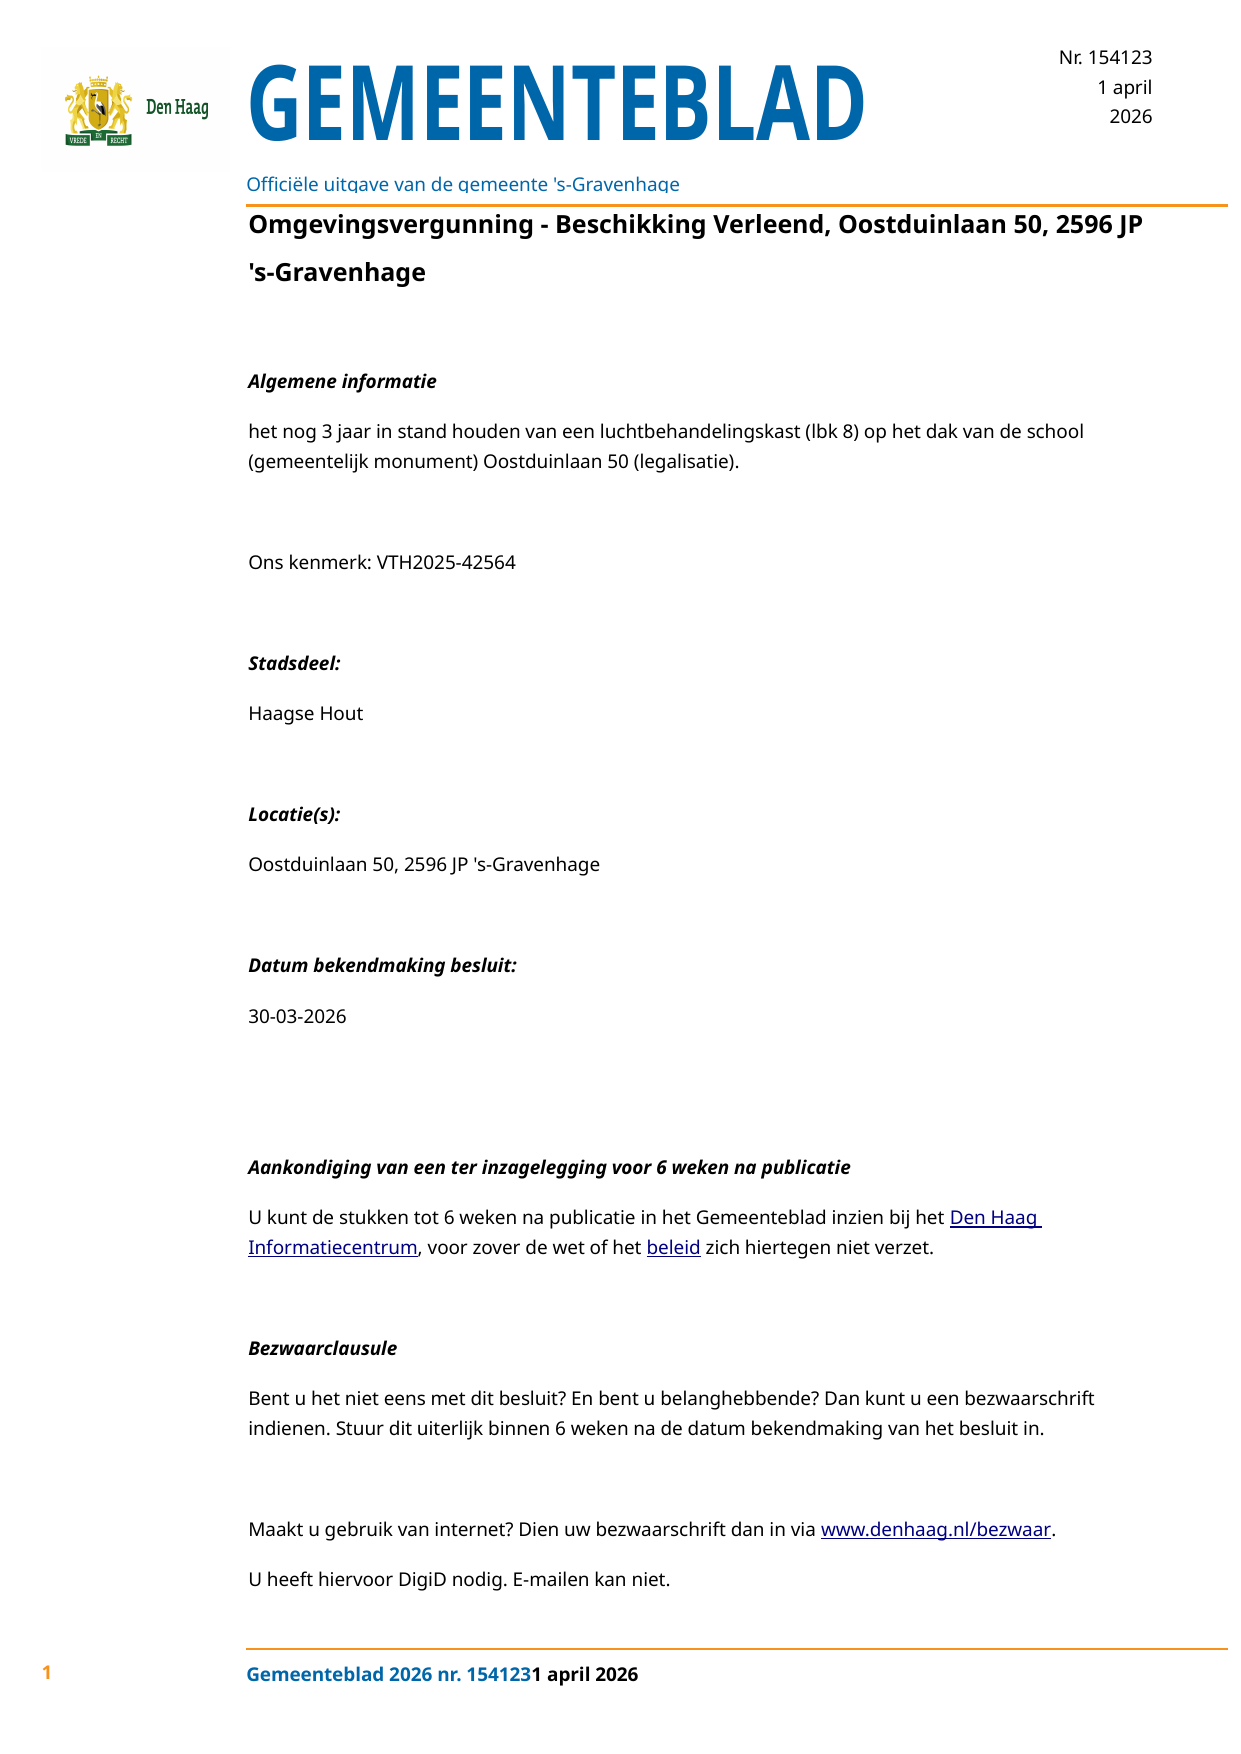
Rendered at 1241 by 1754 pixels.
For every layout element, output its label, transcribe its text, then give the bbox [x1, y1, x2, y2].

text Aankondiging van een ter inzagelegging voor 6 weken na publicatie [248, 1154, 1152, 1180]
text Maakt u gebruik van internet? Dien uw bezwaarschrift dan in via www.denhaag.nl/bezwaar. [248, 1516, 1152, 1542]
text Algemene informatie [248, 368, 1152, 394]
text U kunt de stukken tot 6 weken na publicatie in het Gemeenteblad inzien bij het Den Haag Informatiecentrum, voor zover de wet of het beleid zich hiertegen niet verzet. [248, 1204, 1152, 1260]
text Bent u het niet eens met dit besluit? En bent u belanghebbende? Dan kunt u een bezwaarschrift indienen. Stuur dit uiterlijk binnen 6 weken na de datum bekendmaking van het besluit in. [248, 1385, 1152, 1441]
text Datum bekendmaking besluit: [248, 952, 1152, 978]
text Haagse Hout [248, 700, 1152, 726]
text Oostduinlaan 50, 2596 JP 's-Gravenhage [248, 852, 1152, 877]
text Bezwaarclausule [248, 1335, 1152, 1361]
text het nog 3 jaar in stand houden van een luchtbehandelingskast (lbk 8) op het dak van de school (gemeentelijk monument) Oostduinlaan 50 (legalisatie). [248, 419, 1152, 474]
text Locatie(s): [248, 801, 1152, 827]
text Ons kenmerk: VTH2025-42564 [248, 549, 1152, 575]
text Stadsdeel: [248, 650, 1152, 676]
text 30-03-2026 [248, 1003, 1152, 1029]
text Omgevingsvergunning - Beschikking Verleend, Oostduinlaan 50, 2596 JP 's-Gravenhage [248, 207, 1152, 288]
text U heeft hiervoor DigiD nodig. E-mailen kan niet. [248, 1566, 1152, 1592]
picture [41, 47, 231, 172]
